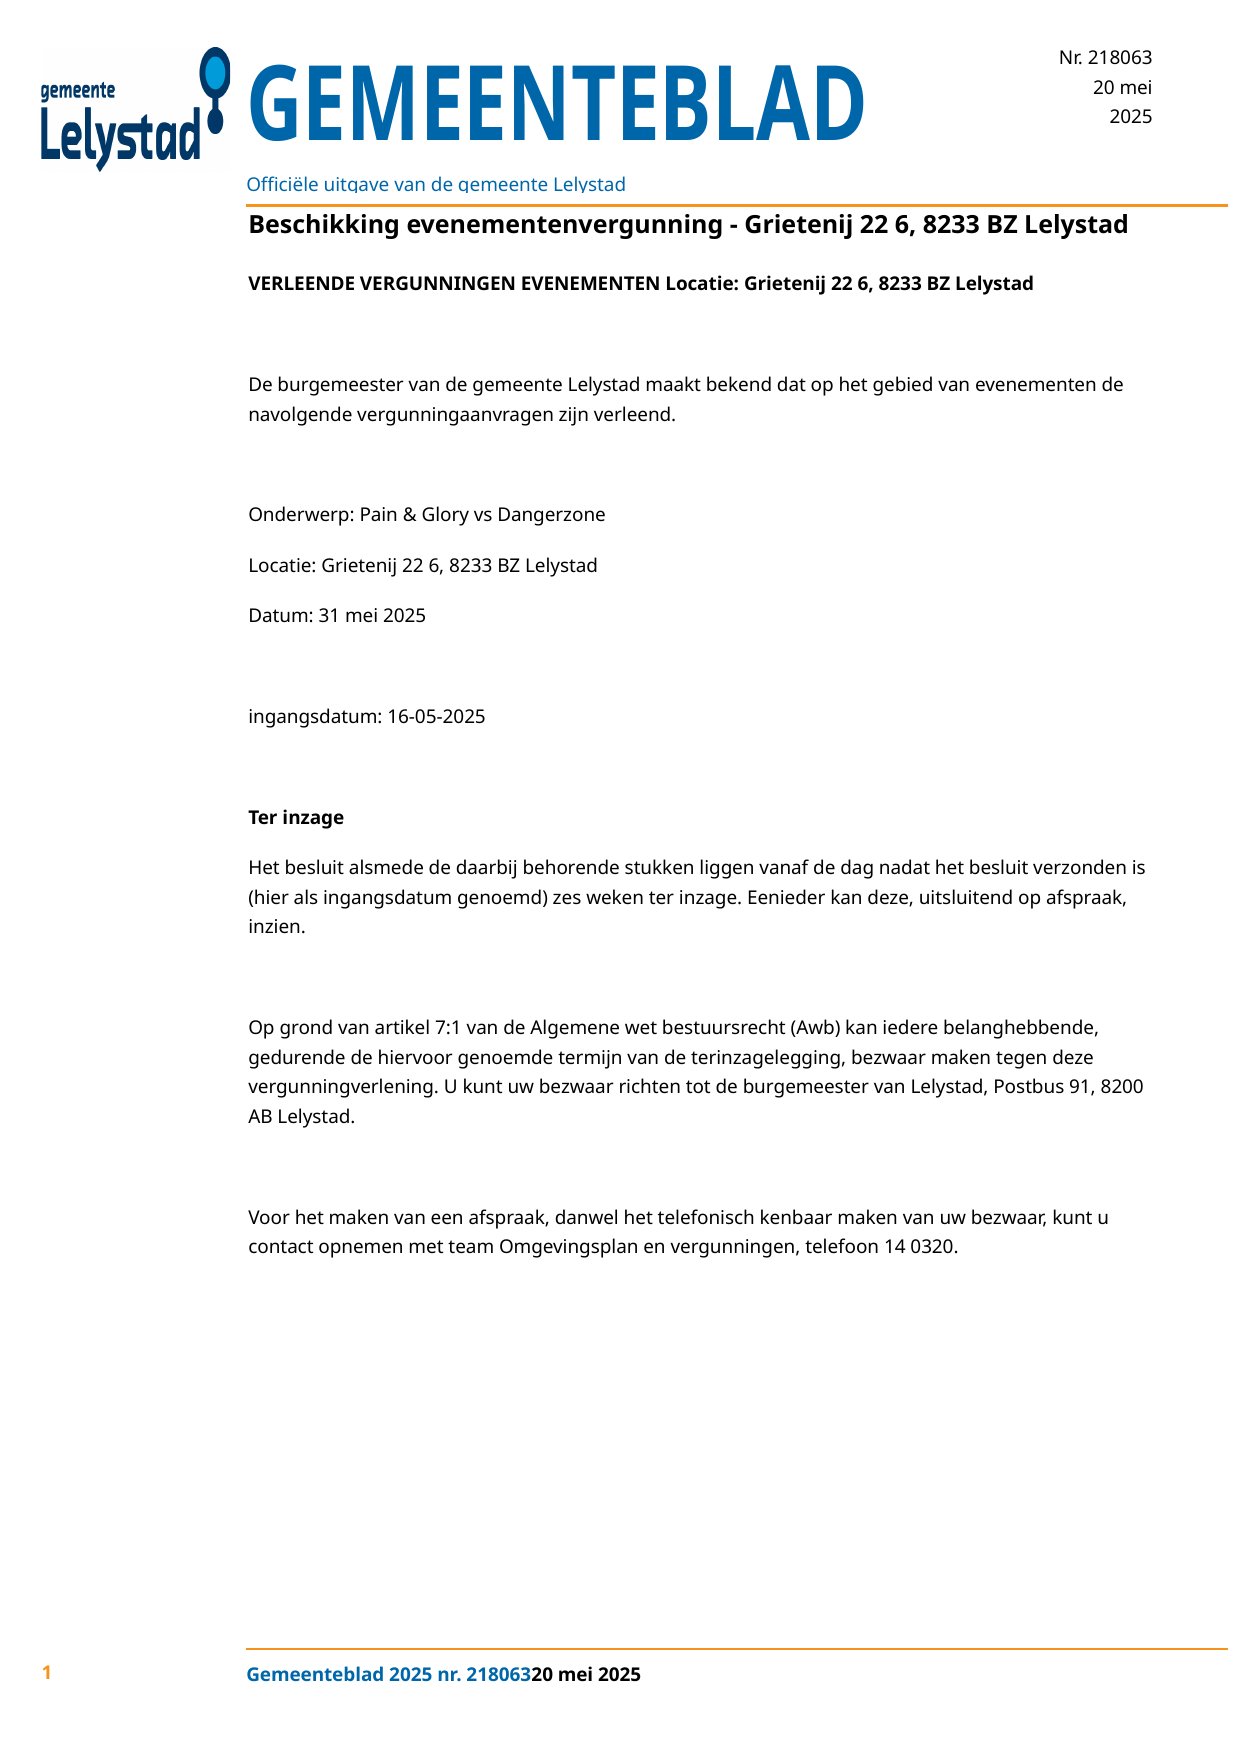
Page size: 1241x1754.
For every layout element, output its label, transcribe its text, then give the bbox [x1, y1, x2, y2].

text Op grond van artikel 7:1 van de Algemene wet bestuursrecht (Awb) kan iedere belanghebbende, gedurende de hiervoor genoemde termijn van de terinzagelegging, bezwaar maken tegen deze vergunningverlening. U kunt uw bezwaar richten tot de burgemeester van Lelystad, Postbus 91, 8200 AB Lelystad. [248, 1014, 1152, 1129]
text ingangsdatum: 16-05-2025 [248, 703, 1152, 729]
text Het besluit alsmede de daarbij behorende stukken liggen vanaf de dag nadat het besluit verzonden is (hier als ingangsdatum genoemd) zes weken ter inzage. Eenieder kan deze, uitsluitend op afspraak, inzien. [248, 854, 1152, 939]
text VERLEENDE VERGUNNINGEN EVENEMENTEN Locatie: Grietenij 22 6, 8233 BZ Lelystad [248, 270, 1152, 296]
picture [41, 47, 231, 172]
text Ter inzage [248, 804, 1152, 830]
text De burgemeester van de gemeente Lelystad maakt bekend dat op het gebied van evenementen de navolgende vergunningaanvragen zijn verleend. [248, 371, 1152, 426]
text Onderwerp: Pain & Glory vs Dangerzone [248, 502, 1152, 527]
text Beschikking evenementenvergunning - Grietenij 22 6, 8233 BZ Lelystad [248, 207, 1152, 241]
text Voor het maken van een afspraak, danwel het telefonisch kenbaar maken van uw bezwaar, kunt u contact opnemen met team Omgevingsplan en vergunningen, telefoon 14 0320. [248, 1204, 1152, 1259]
text Datum: 31 mei 2025 [248, 602, 1152, 628]
text Locatie: Grietenij 22 6, 8233 BZ Lelystad [248, 552, 1152, 578]
